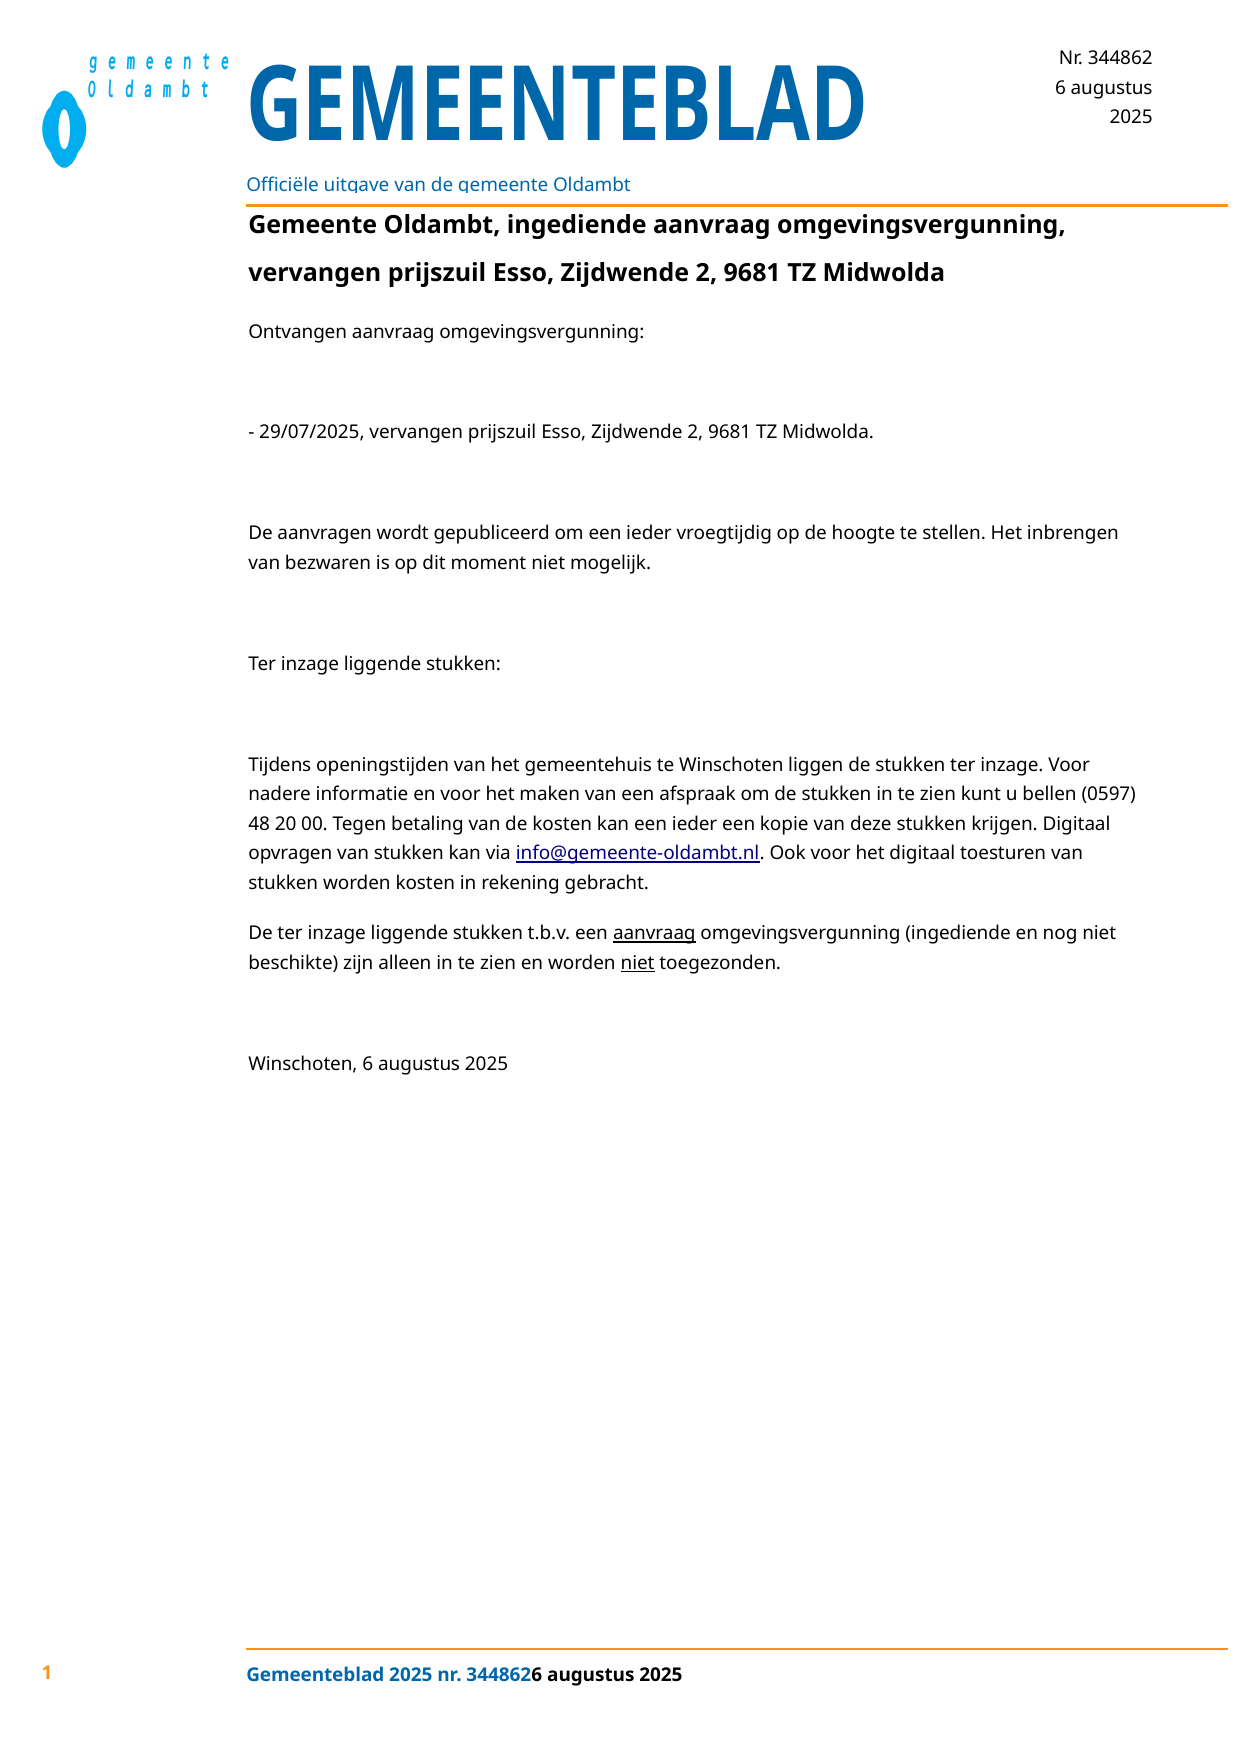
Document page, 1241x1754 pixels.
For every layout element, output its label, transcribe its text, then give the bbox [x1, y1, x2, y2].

text Ter inzage liggende stukken: [248, 650, 1152, 676]
text Ontvangen aanvraag omgevingsvergunning: [248, 318, 1152, 344]
text Winschoten, 6 augustus 2025 [248, 1050, 1152, 1076]
text Gemeente Oldambt, ingediende aanvraag omgevingsvergunning, vervangen prijszuil Esso, Zijdwende 2, 9681 TZ Midwolda [248, 207, 1152, 288]
text De ter inzage liggende stukken t.b.v. een aanvraag omgevingsvergunning (ingediende en nog niet beschikte) zijn alleen in te zien en worden niet toegezonden. [248, 919, 1152, 975]
picture [41, 47, 231, 172]
text De aanvragen wordt gepubliceerd om een ieder vroegtijdig op de hoogte te stellen. Het inbrengen van bezwaren is op dit moment niet mogelijk. [248, 519, 1152, 575]
text Tijdens openingstijden van het gemeentehuis te Winschoten liggen de stukken ter inzage. Voor nadere informatie en voor het maken van een afspraak om de stukken in te zien kunt u bellen (0597) 48 20 00. Tegen betaling van de kosten kan een ieder een kopie van deze stukken krijgen. Digitaal opvragen van stukken kan via info@gemeente-oldambt.nl. Ook voor het digitaal toesturen van stukken worden kosten in rekening gebracht. [248, 751, 1152, 895]
text - 29/07/2025, vervangen prijszuil Esso, Zijdwende 2, 9681 TZ Midwolda. [248, 419, 1152, 444]
